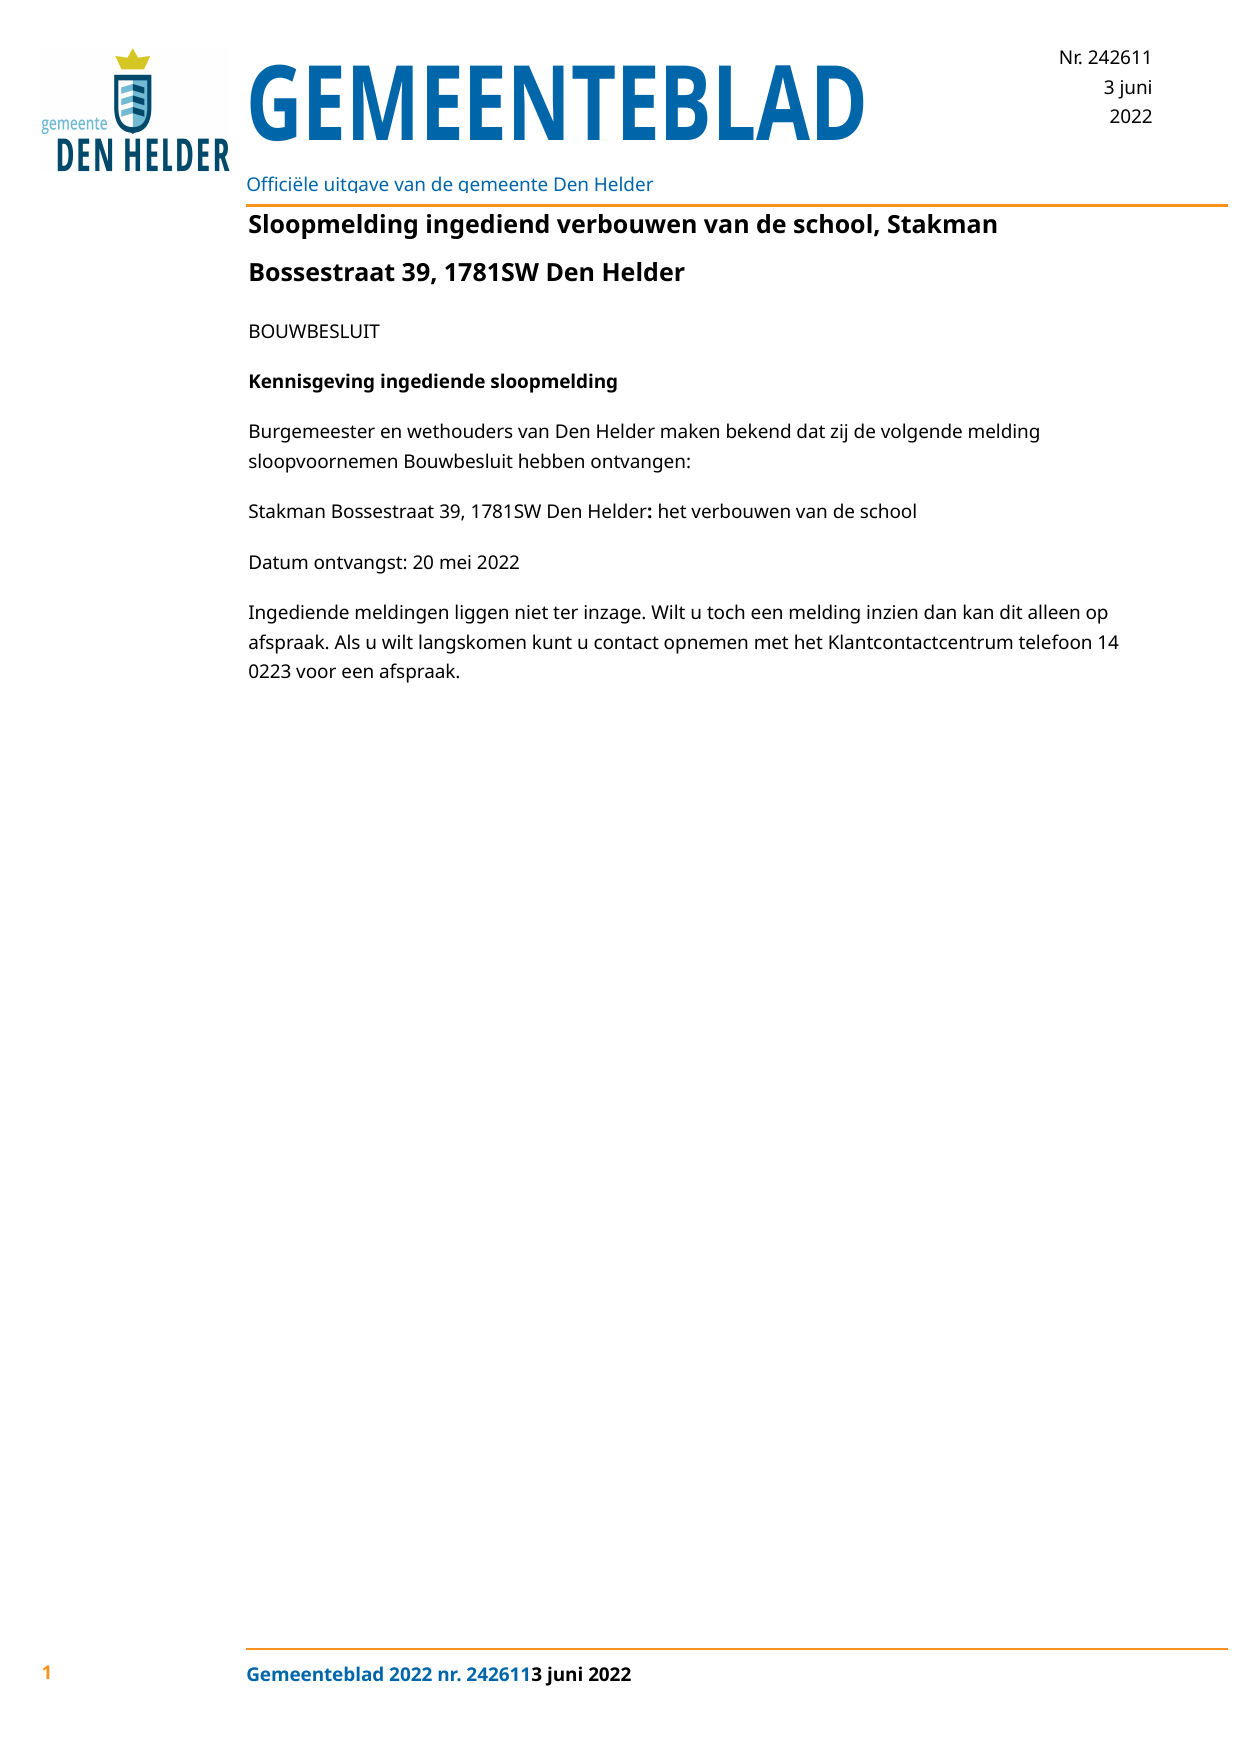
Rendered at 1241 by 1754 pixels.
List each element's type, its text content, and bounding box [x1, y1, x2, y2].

picture [41, 47, 231, 172]
text Burgemeester en wethouders van Den Helder maken bekend dat zij de volgende melding sloopvoornemen Bouwbesluit hebben ontvangen: [248, 419, 1152, 474]
picture [63, 144, 68, 165]
text Ingediende meldingen liggen niet ter inzage. Wilt u toch een melding inzien dan kan dit alleen op afspraak. Als u wilt langskomen kunt u contact opnemen met het Klantcontactcentrum telefoon 14 0223 voor een afspraak. [248, 599, 1152, 684]
text Kennisgeving ingediende sloopmelding [248, 368, 1152, 394]
picture [100, 154, 106, 172]
text Datum ontvangst: 20 mei 2022 [248, 549, 1152, 575]
picture [182, 144, 187, 165]
text Sloopmelding ingediend verbouwen van de school, Stakman Bossestraat 39, 1781SW Den Helder [248, 207, 1152, 288]
picture [130, 157, 135, 172]
text Stakman Bossestraat 39, 1781SW Den Helder: het verbouwen van de school [248, 499, 1152, 524]
text BOUWBESLUIT [248, 318, 1152, 344]
picture [220, 160, 224, 172]
